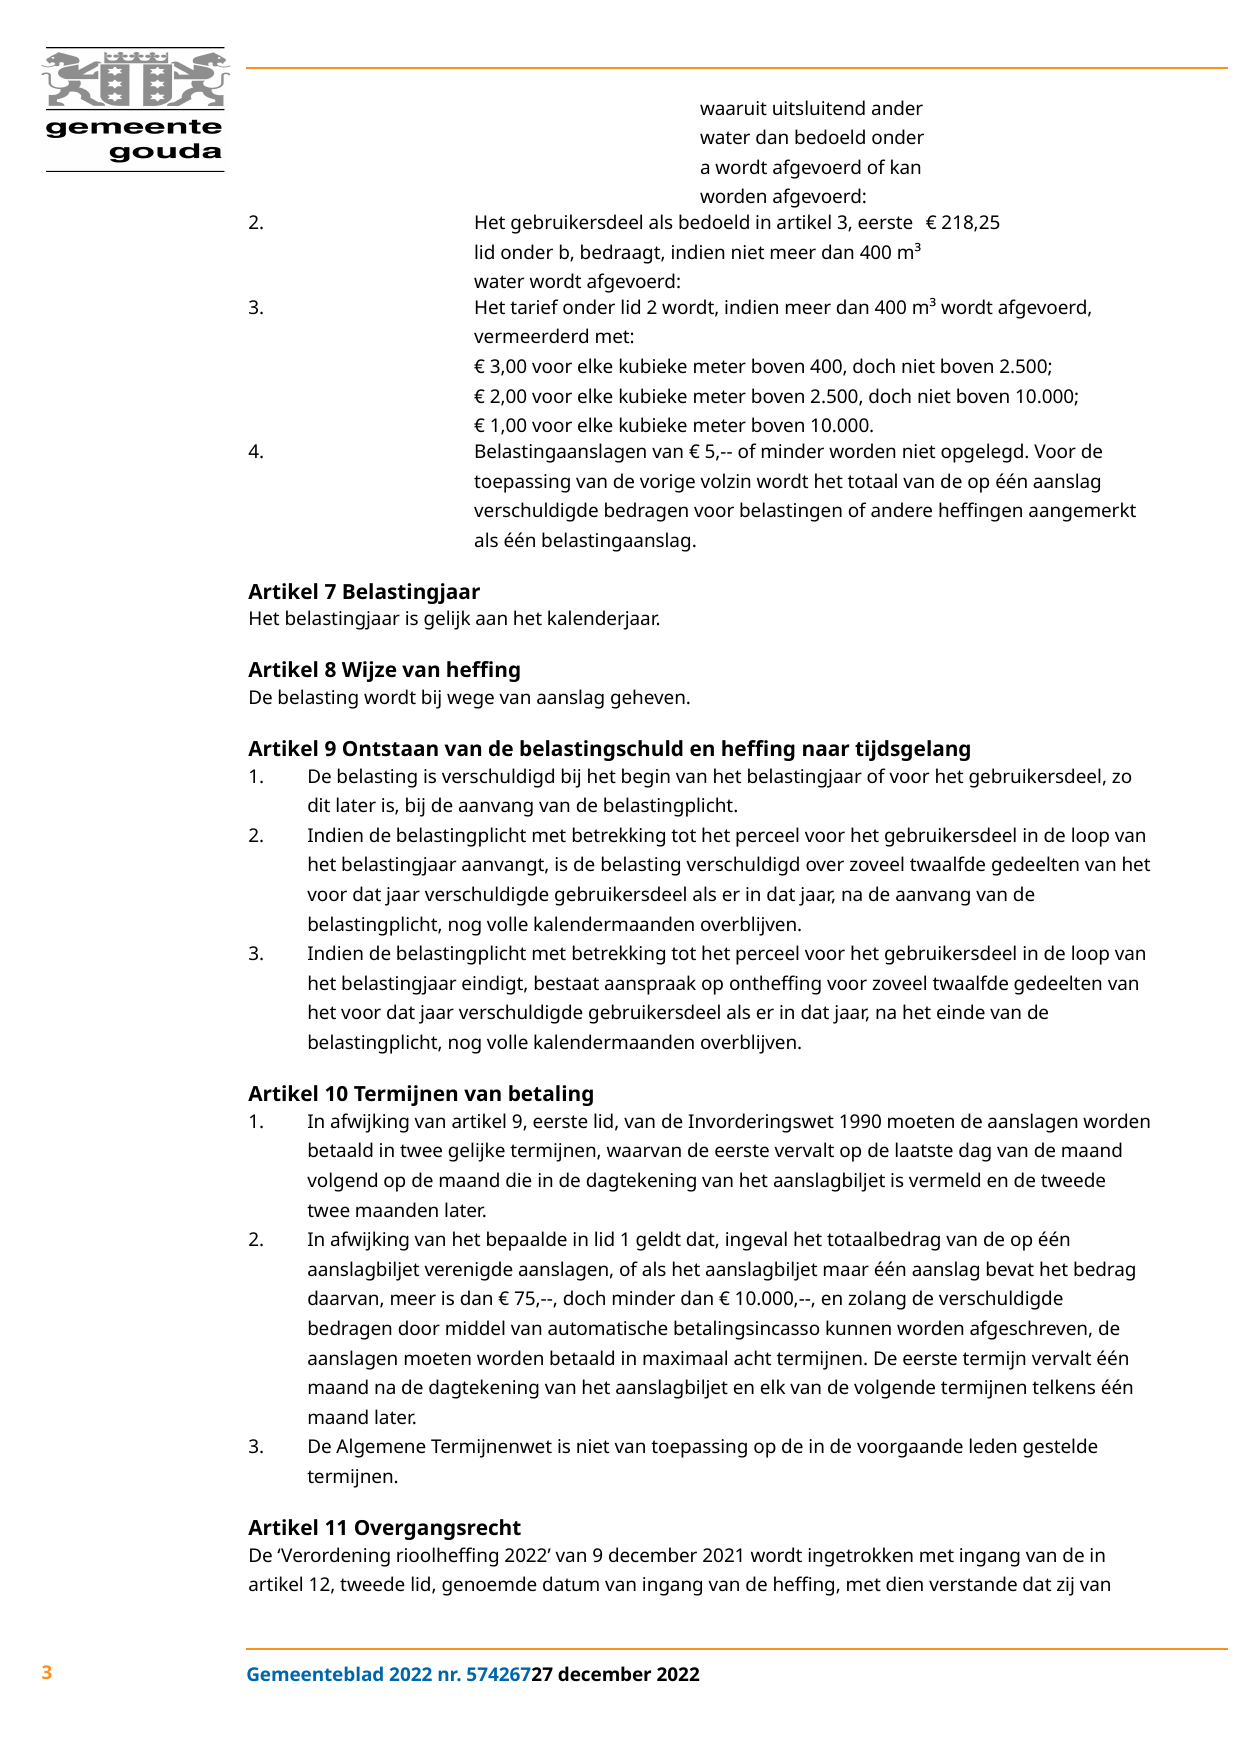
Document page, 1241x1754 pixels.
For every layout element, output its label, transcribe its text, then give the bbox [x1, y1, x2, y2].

table_cell waaruit uitsluitend ander water dan bedoeld onder a wordt afgevoerd of kan worden afgevoerd: [700, 95, 926, 209]
table_cell Het tarief onder lid 2 wordt, indien meer dan 400 m³ wordt afgevoerd, vermeerderd met: € 3,00 voor elke kubieke meter boven 400, doch niet boven 2.500; € 2,00 voor elke kubieke meter boven 2.500, doch niet boven 10.000; € 1,00 voor elke kubieke meter boven 10.000. [474, 294, 1152, 438]
list De Algemene Termijnenwet is niet van toepassing op de in de voorgaande leden gestelde termijnen. [248, 1433, 1152, 1489]
text Artikel 9 Ontstaan van de belastingschuld en heffing naar tijdsgelang [248, 734, 1152, 763]
picture [41, 47, 231, 172]
text Artikel 8 Wijze van heffing [248, 656, 1152, 684]
list In afwijking van artikel 9, eerste lid, van de Invorderingswet 1990 moeten de aanslagen worden betaald in twee gelijke termijnen, waarvan de eerste vervalt op de laatste dag van de maand volgend op de maand die in de dagtekening van het aanslagbiljet is vermeld en de tweede twee maanden later. [248, 1108, 1152, 1222]
text Het belastingjaar is gelijk aan het kalenderjaar. [248, 605, 1152, 631]
list De belasting is verschuldigd bij het begin van het belastingjaar of voor het gebruikersdeel, zo dit later is, bij de aanvang van de belastingplicht. [248, 763, 1152, 818]
text Artikel 10 Termijnen van betaling [248, 1079, 1152, 1108]
table_cell Belastingaanslagen van € 5,-- of minder worden niet opgelegd. Voor de toepassing van de vorige volzin wordt het totaal van de op één aanslag verschuldigde bedragen voor belastingen of andere heffingen aangemerkt als één belastingaanslag. [474, 438, 1152, 553]
table_cell [474, 95, 700, 209]
table_cell 3. [248, 294, 474, 438]
list In afwijking van het bepaalde in lid 1 geldt dat, ingeval het totaalbedrag van de op één aanslagbiljet verenigde aanslagen, of als het aanslagbiljet maar één aanslag bevat het bedrag daarvan, meer is dan € 75,--, doch minder dan € 10.000,--, en zolang de verschuldigde bedragen door middel van automatische betalingsincasso kunnen worden afgeschreven, de aanslagen moeten worden betaald in maximaal acht termijnen. De eerste termijn vervalt één maand na de dagtekening van het aanslagbiljet en elk van de volgende termijnen telkens één maand later. [248, 1226, 1152, 1429]
table_cell 2. [248, 209, 474, 294]
text Artikel 7 Belastingjaar [248, 577, 1152, 605]
text De ‘Verordening rioolheffing 2022’ van 9 december 2021 wordt ingetrokken met ingang van de in artikel 12, tweede lid, genoemde datum van ingang van de heffing, met dien verstande dat zij van [248, 1542, 1152, 1597]
table_cell [248, 95, 474, 209]
list Indien de belastingplicht met betrekking tot het perceel voor het gebruikersdeel in de loop van het belastingjaar aanvangt, is de belasting verschuldigd over zoveel twaalfde gedeelten van het voor dat jaar verschuldigde gebruikersdeel als er in dat jaar, na de aanvang van de belastingplicht, nog volle kalendermaanden overblijven. [248, 822, 1152, 937]
table_cell € 218,25 [926, 209, 1152, 294]
list Indien de belastingplicht met betrekking tot het perceel voor het gebruikersdeel in de loop van het belastingjaar eindigt, bestaat aanspraak op ontheffing voor zoveel twaalfde gedeelten van het voor dat jaar verschuldigde gebruikersdeel als er in dat jaar, na het einde van de belastingplicht, nog volle kalendermaanden overblijven. [248, 940, 1152, 1055]
table_cell [926, 95, 1152, 209]
table_cell 4. [248, 438, 474, 553]
text De belasting wordt bij wege van aanslag geheven. [248, 684, 1152, 710]
text Artikel 11 Overgangsrecht [248, 1513, 1152, 1542]
table_cell Het gebruikersdeel als bedoeld in artikel 3, eerste lid onder b, bedraagt, indien niet meer dan 400 m³ water wordt afgevoerd: [474, 209, 926, 294]
